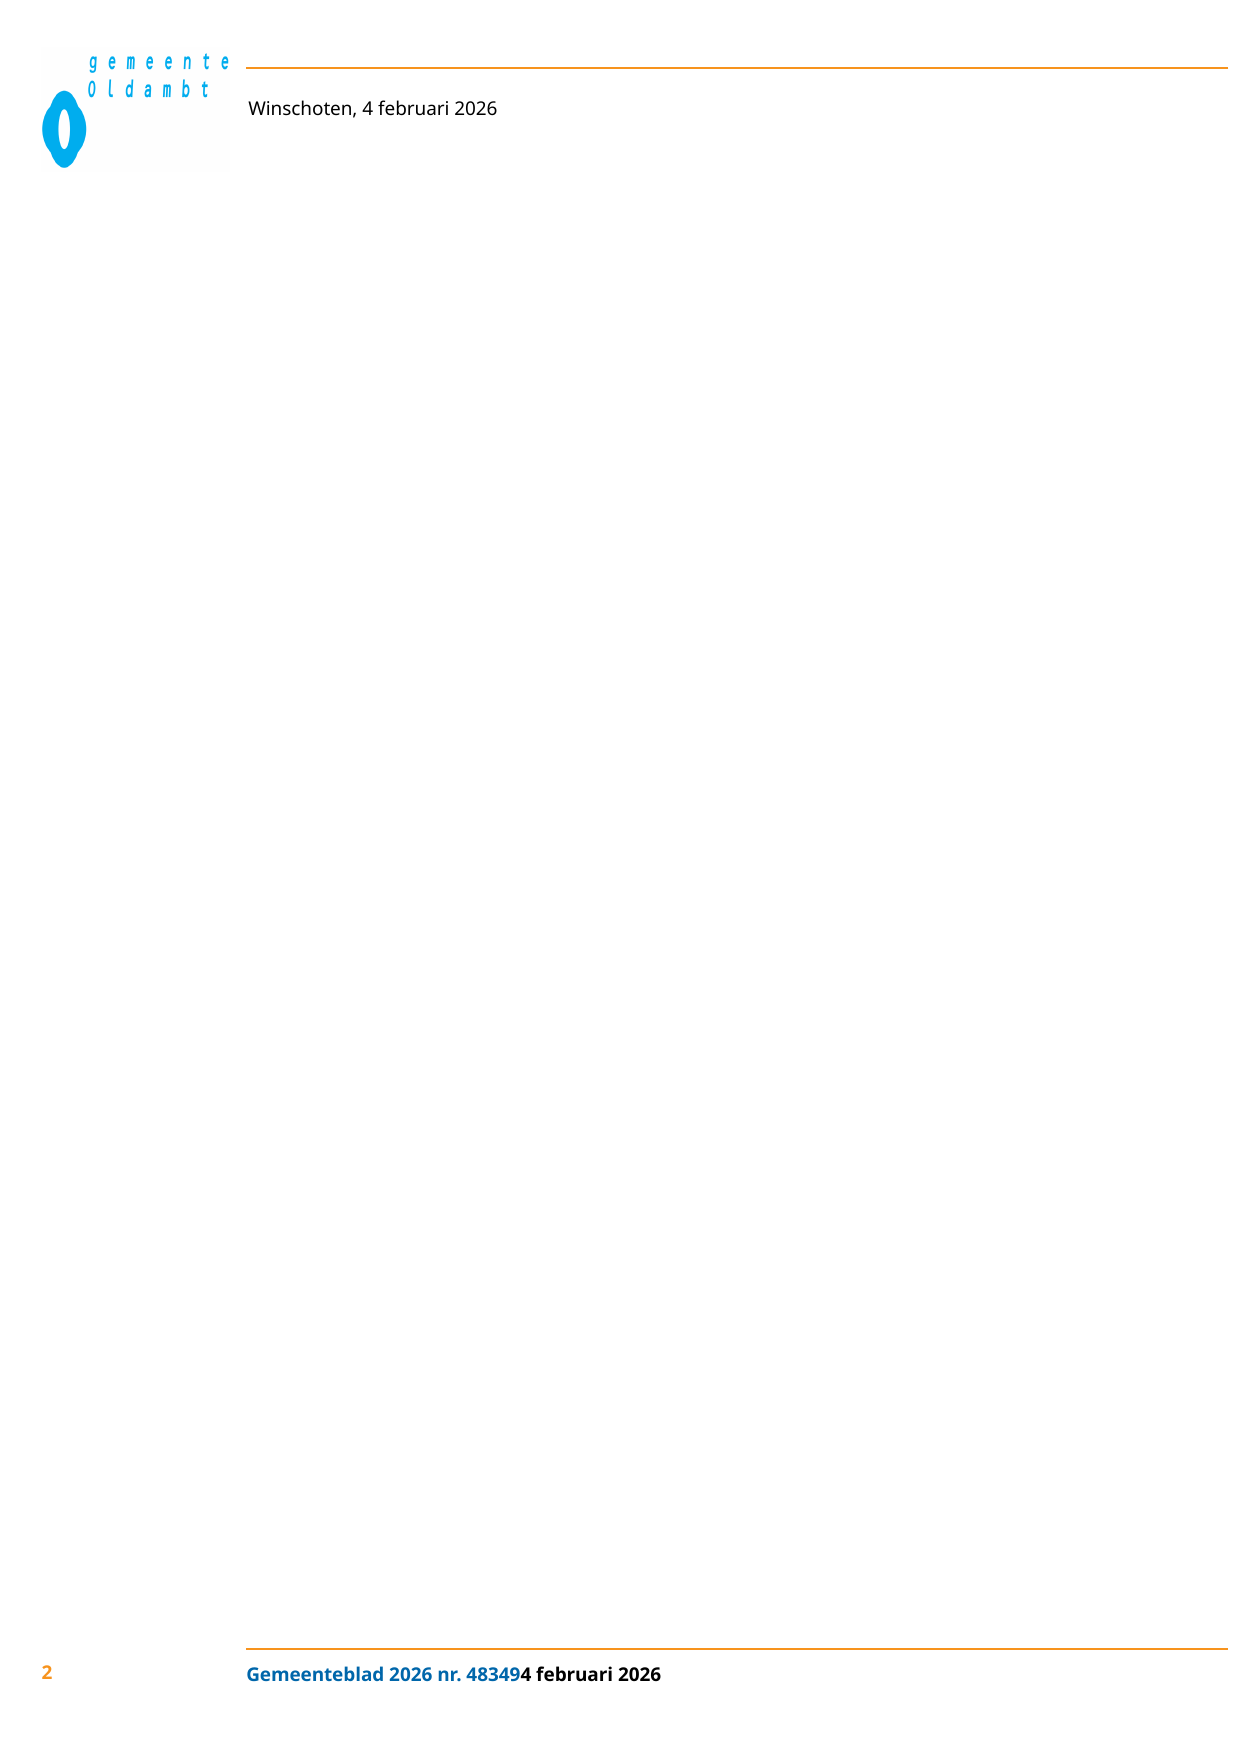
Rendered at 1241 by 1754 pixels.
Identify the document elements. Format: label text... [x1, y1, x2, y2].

picture [41, 47, 231, 172]
text Winschoten, 4 februari 2026 [248, 95, 1152, 121]
